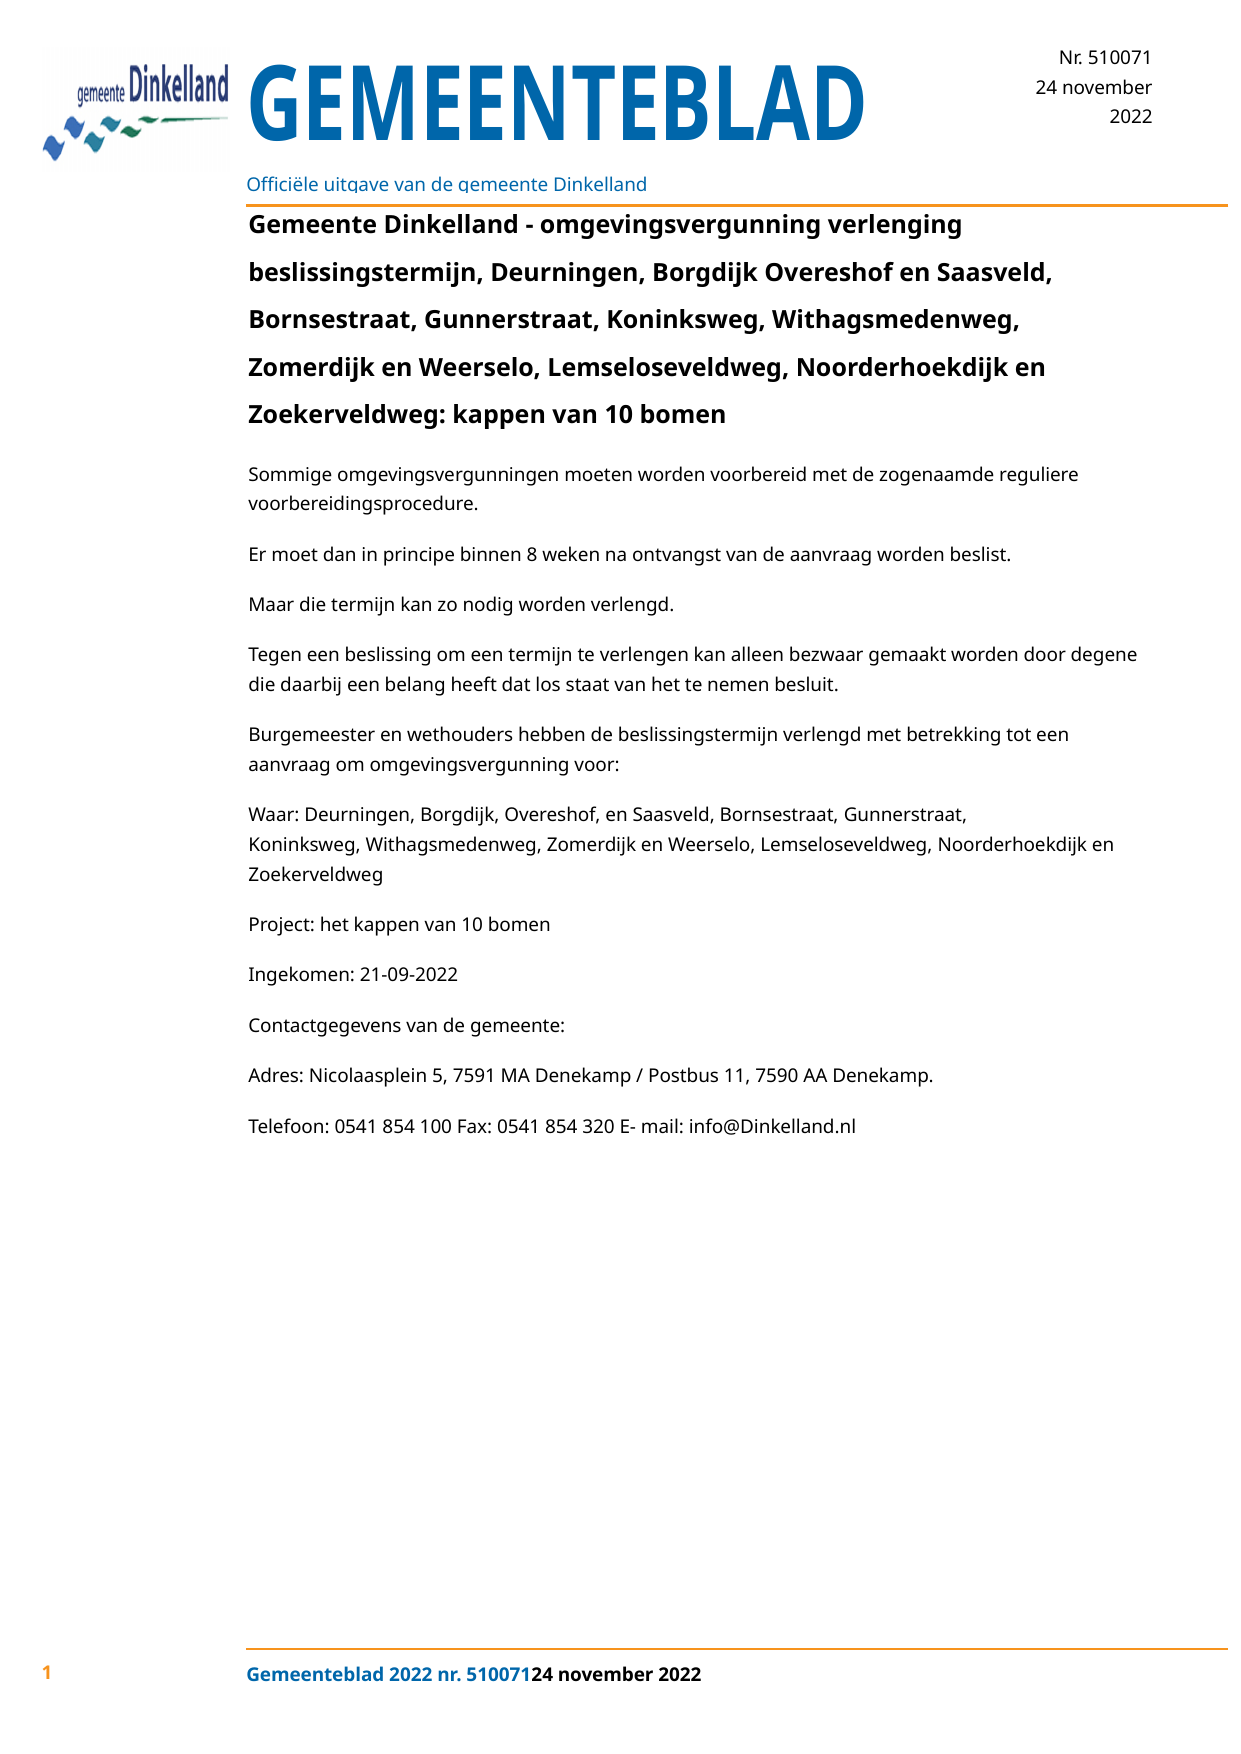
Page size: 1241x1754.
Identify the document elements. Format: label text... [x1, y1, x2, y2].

text Waar: Deurningen, Borgdijk, Overeshof, en Saasveld, Bornsestraat, Gunnerstraat, Koninksweg, Withagsmedenweg, Zomerdijk en Weerselo, Lemseloseveldweg, Noorderhoekdijk en Zoekerveldweg [248, 802, 1152, 886]
text Sommige omgevingsvergunningen moeten worden voorbereid met de zogenaamde reguliere voorbereidingsprocedure. [248, 461, 1152, 516]
text Project: het kappen van 10 bomen [248, 911, 1152, 937]
text Adres: Nicolaasplein 5, 7591 MA Denekamp / Postbus 11, 7590 AA Denekamp. [248, 1062, 1152, 1088]
text Telefoon: 0541 854 100 Fax: 0541 854 320 E- mail: info@Dinkelland.nl [248, 1113, 1152, 1138]
text Tegen een beslissing om een termijn te verlengen kan alleen bezwaar gemaakt worden door degene die daarbij een belang heeft dat los staat van het te nemen besluit. [248, 642, 1152, 697]
picture [41, 47, 231, 172]
text Contactgegevens van de gemeente: [248, 1012, 1152, 1038]
text Gemeente Dinkelland - omgevingsvergunning verlenging beslissingstermijn, Deurningen, Borgdijk Overeshof en Saasveld, Bornsestraat, Gunnerstraat, Koninksweg, Withagsmedenweg, Zomerdijk en Weerselo, Lemseloseveldweg, Noorderhoekdijk en Zoekerveldweg: kappen van 10 bomen [248, 207, 1152, 431]
text Burgemeester en wethouders hebben de beslissingstermijn verlengd met betrekking tot een aanvraag om omgevingsvergunning voor: [248, 722, 1152, 777]
text Ingekomen: 21-09-2022 [248, 962, 1152, 987]
text Er moet dan in principe binnen 8 weken na ontvangst van de aanvraag worden beslist. [248, 541, 1152, 566]
text Maar die termijn kan zo nodig worden verlengd. [248, 591, 1152, 617]
